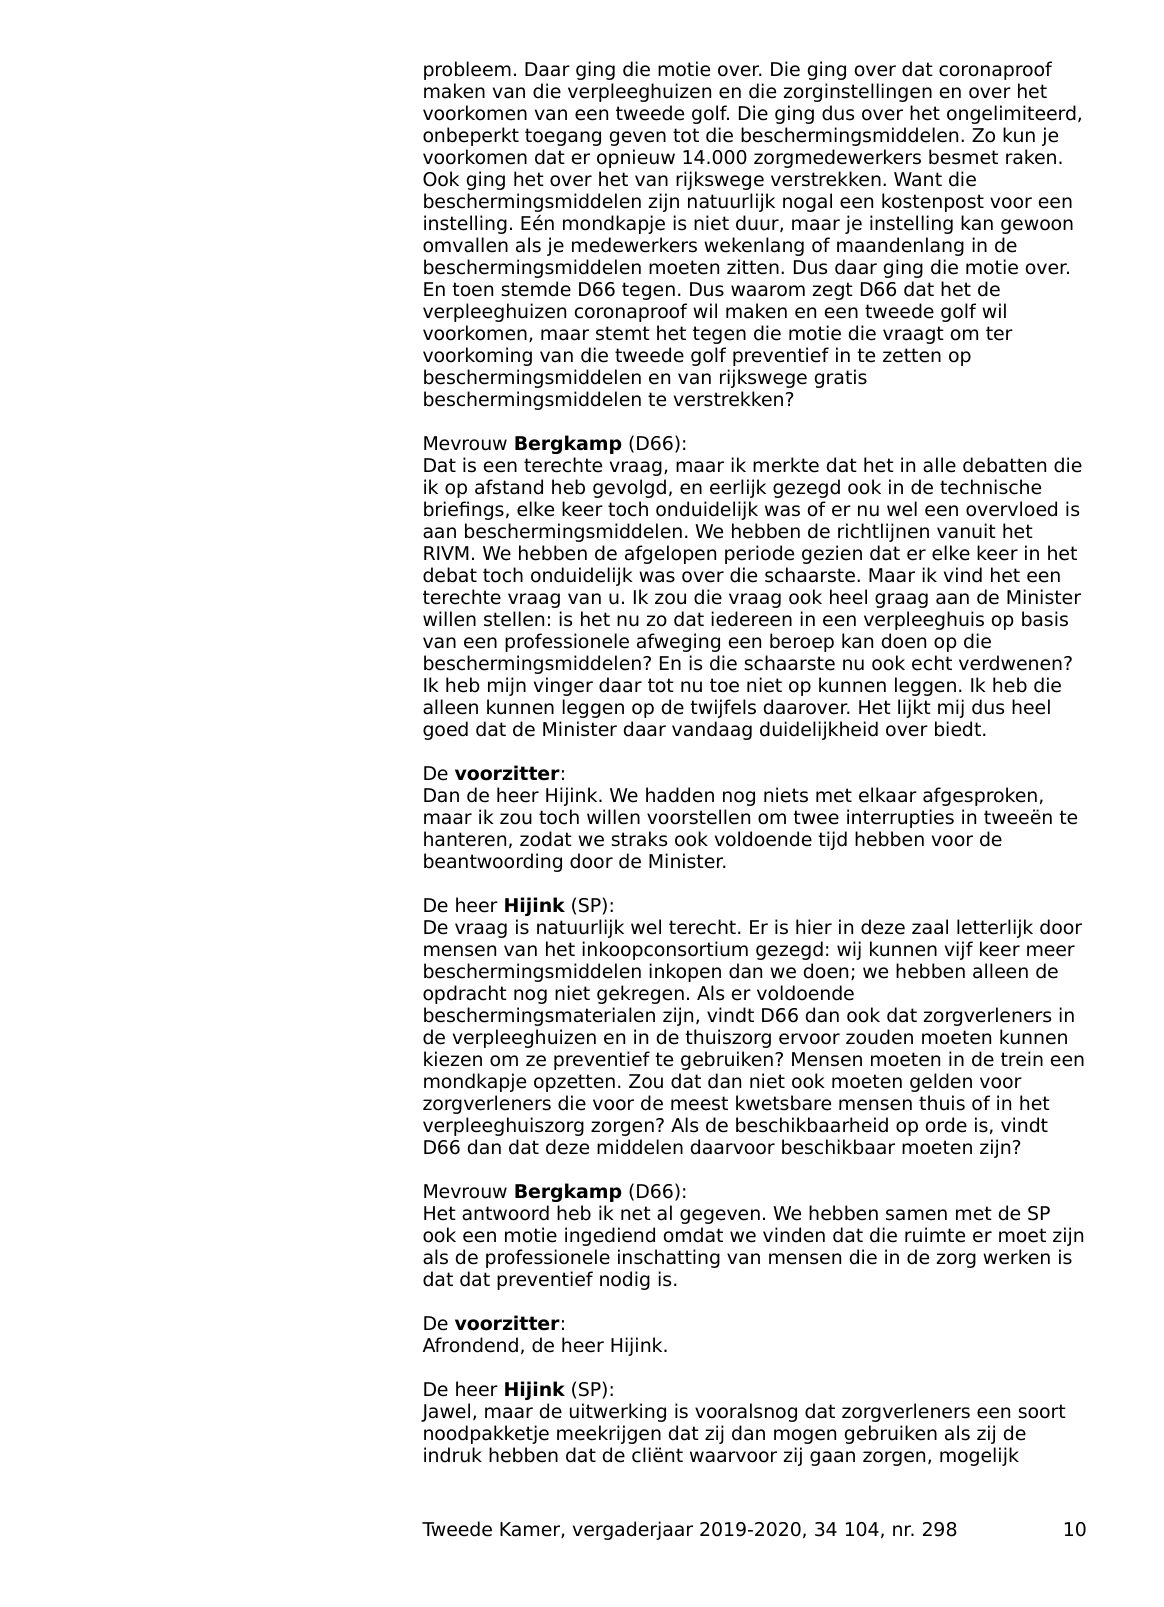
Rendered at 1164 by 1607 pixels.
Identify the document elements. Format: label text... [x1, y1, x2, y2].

text probleem. Daar ging die motie over. Die ging over dat coronaproof maken van die verpleeghuizen en die zorginstellingen en over het voorkomen van een tweede golf. Die ging dus over het ongelimiteerd, onbeperkt toegang geven tot die beschermingsmiddelen. Zo kun je voorkomen dat er opnieuw 14.000 zorgmedewerkers besmet raken. Ook ging het over het van rijkswege verstrekken. Want die beschermingsmiddelen zijn natuurlijk nogal een kostenpost voor een instelling. Eén mondkapje is niet duur, maar je instelling kan gewoon omvallen als je medewerkers wekenlang of maandenlang in de beschermingsmiddelen moeten zitten. Dus daar ging die motie over. En toen stemde D66 tegen. Dus waarom zegt D66 dat het de verpleeghuizen coronaproof wil maken en een tweede golf wil voorkomen, maar stemt het tegen die motie die vraagt om ter voorkoming van die tweede golf preventief in te zetten op beschermingsmiddelen en van rijkswege gratis beschermingsmiddelen te verstrekken? [422, 59, 1087, 411]
text De vraag is natuurlijk wel terecht. Er is hier in deze zaal letterlijk door mensen van het inkoopconsortium gezegd: wij kunnen vijf keer meer beschermingsmiddelen inkopen dan we doen; we hebben alleen de opdracht nog niet gekregen. Als er voldoende beschermingsmaterialen zijn, vindt D66 dan ook dat zorgverleners in de verpleeghuizen en in de thuiszorg ervoor zouden moeten kunnen kiezen om ze preventief te gebruiken? Mensen moeten in de trein een mondkapje opzetten. Zou dat dan niet ook moeten gelden voor zorgverleners die voor de meest kwetsbare mensen thuis of in het verpleeghuiszorg zorgen? Als de beschikbaarheid op orde is, vindt D66 dan dat deze middelen daarvoor beschikbaar moeten zijn? [422, 917, 1087, 1159]
text De voorzitter: [422, 1313, 1087, 1335]
text Dat is een terechte vraag, maar ik merkte dat het in alle debatten die ik op afstand heb gevolgd, en eerlijk gezegd ook in de technische briefings, elke keer toch onduidelijk was of er nu wel een overvloed is aan beschermingsmiddelen. We hebben de richtlijnen vanuit het RIVM. We hebben de afgelopen periode gezien dat er elke keer in het debat toch onduidelijk was over die schaarste. Maar ik vind het een terechte vraag van u. Ik zou die vraag ook heel graag aan de Minister willen stellen: is het nu zo dat iedereen in een verpleeghuis op basis van een professionele afweging een beroep kan doen op die beschermingsmiddelen? En is die schaarste nu ook echt verdwenen? Ik heb mijn vinger daar tot nu toe niet op kunnen leggen. Ik heb die alleen kunnen leggen op de twijfels daarover. Het lijkt mij dus heel goed dat de Minister daar vandaag duidelijkheid over biedt. [422, 455, 1087, 741]
text Jawel, maar de uitwerking is vooralsnog dat zorgverleners een soort noodpakketje meekrijgen dat zij dan mogen gebruiken als zij de indruk hebben dat de cliënt waarvoor zij gaan zorgen, mogelijk [422, 1401, 1087, 1467]
text Afrondend, de heer Hijink. [422, 1335, 1087, 1357]
text Het antwoord heb ik net al gegeven. We hebben samen met de SP ook een motie ingediend omdat we vinden dat die ruimte er moet zijn als de professionele inschatting van mensen die in de zorg werken is dat dat preventief nodig is. [422, 1203, 1087, 1291]
text Mevrouw Bergkamp (D66): [422, 1181, 1087, 1203]
text De voorzitter: [422, 763, 1087, 785]
text De heer Hijink (SP): [422, 895, 1087, 917]
text De heer Hijink (SP): [422, 1379, 1087, 1401]
text Dan de heer Hijink. We hadden nog niets met elkaar afgesproken, maar ik zou toch willen voorstellen om twee interrupties in tweeën te hanteren, zodat we straks ook voldoende tijd hebben voor de beantwoording door de Minister. [422, 785, 1087, 873]
text Mevrouw Bergkamp (D66): [422, 433, 1087, 455]
